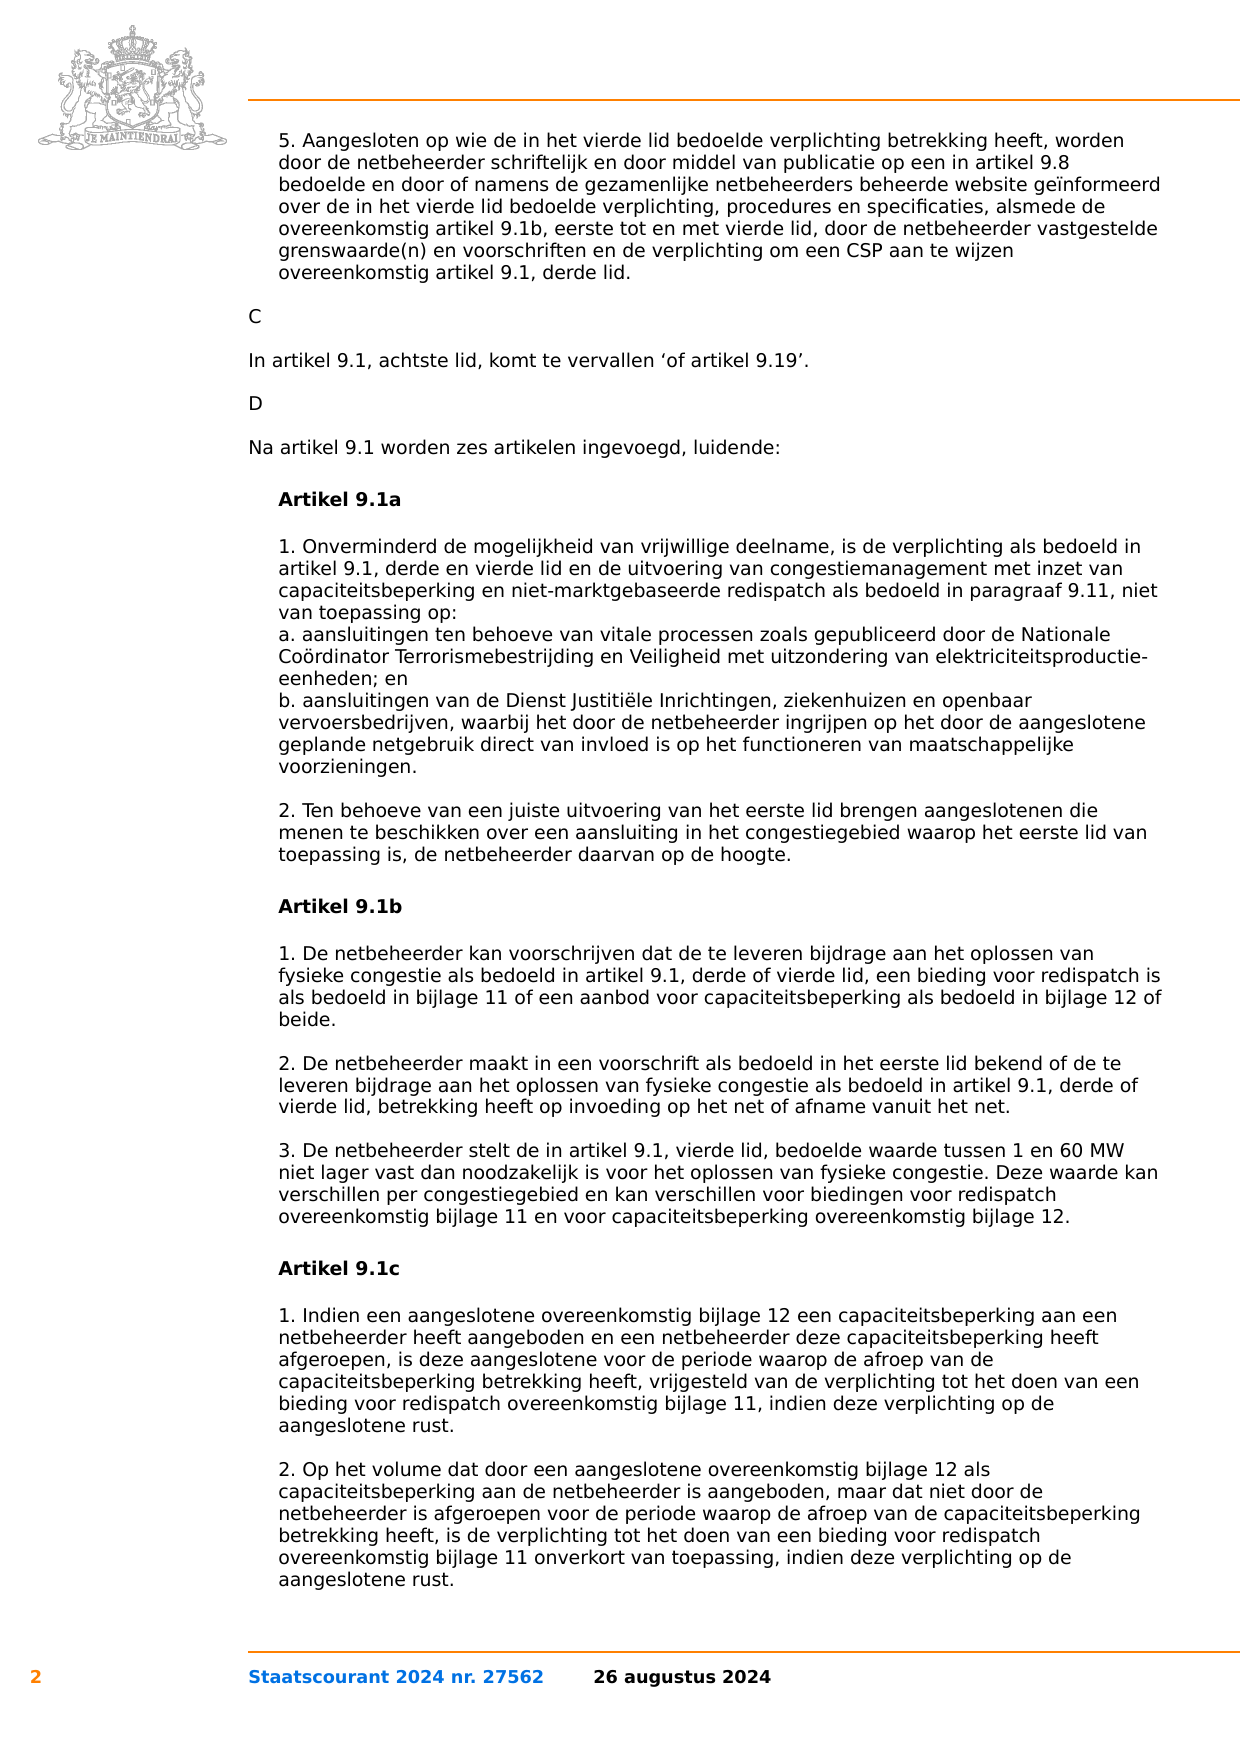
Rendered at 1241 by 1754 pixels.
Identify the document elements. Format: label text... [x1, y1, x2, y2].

text In artikel 9.1, achtste lid, komt te vervallen ‘of artikel 9.19’. [248, 349, 1163, 371]
text b. aansluitingen van de Dienst Justitiële Inrichtingen, ziekenhuizen en openbaar vervoersbedrijven, waarbij het door de netbeheerder ingrijpen op het door de aangeslotene geplande netgebruik direct van invloed is op het functioneren van maatschappelijke voorzieningen. [278, 690, 1163, 778]
text 2. Ten behoeve van een juiste uitvoering van het eerste lid brengen aangeslotenen die menen te beschikken over een aansluiting in het congestiegebied waarop het eerste lid van toepassing is, de netbeheerder daarvan op de hoogte. [278, 800, 1163, 866]
text 1. Onverminderd de mogelijkheid van vrijwillige deelname, is de verplichting als bedoeld in artikel 9.1, derde en vierde lid en de uitvoering van congestiemanagement met inzet van capaciteitsbeperking en niet-marktgebaseerde redispatch als bedoeld in paragraaf 9.11, niet van toepassing op: [278, 536, 1163, 624]
subtitle Artikel 9.1b [278, 896, 1163, 918]
text a. aansluitingen ten behoeve van vitale processen zoals gepubliceerd door de Nationale Coördinator Terrorismebestrijding en Veiligheid met uitzondering van elektriciteitsproductie-eenheden; en [278, 624, 1163, 690]
text 2. De netbeheerder maakt in een voorschrift als bedoeld in het eerste lid bekend of de te leveren bijdrage aan het oplossen van fysieke congestie als bedoeld in artikel 9.1, derde of vierde lid, betrekking heeft op invoeding op het net of afname vanuit het net. [278, 1052, 1163, 1118]
text C [248, 306, 1163, 328]
text 1. De netbeheerder kan voorschrijven dat de te leveren bijdrage aan het oplossen van fysieke congestie als bedoeld in artikel 9.1, derde of vierde lid, een bieding voor redispatch is als bedoeld in bijlage 11 of een aanbod voor capaciteitsbeperking als bedoeld in bijlage 12 of beide. [278, 943, 1163, 1031]
text D [248, 393, 1163, 415]
text 2. Op het volume dat door een aangeslotene overeenkomstig bijlage 12 als capaciteitsbeperking aan de netbeheerder is aangeboden, maar dat niet door de netbeheerder is afgeroepen voor de periode waarop de afroep van de capaciteitsbeperking betrekking heeft, is de verplichting tot het doen van een bieding voor redispatch overeenkomstig bijlage 11 onverkort van toepassing, indien deze verplichting op de aangeslotene rust. [278, 1459, 1163, 1591]
text 5. Aangesloten op wie de in het vierde lid bedoelde verplichting betrekking heeft, worden door de netbeheerder schriftelijk en door middel van publicatie op een in artikel 9.8 bedoelde en door of namens de gezamenlijke netbeheerders beheerde website geïnformeerd over de in het vierde lid bedoelde verplichting, procedures en specificaties, alsmede de overeenkomstig artikel 9.1b, eerste tot en met vierde lid, door de netbeheerder vastgestelde grenswaarde(n) en voorschriften en de verplichting om een CSP aan te wijzen overeenkomstig artikel 9.1, derde lid. [278, 130, 1163, 284]
picture [38, 25, 227, 150]
text 3. De netbeheerder stelt de in artikel 9.1, vierde lid, bedoelde waarde tussen 1 en 60 MW niet lager vast dan noodzakelijk is voor het oplossen van fysieke congestie. Deze waarde kan verschillen per congestiegebied en kan verschillen voor biedingen voor redispatch overeenkomstig bijlage 11 en voor capaciteitsbeperking overeenkomstig bijlage 12. [278, 1140, 1163, 1228]
text Na artikel 9.1 worden zes artikelen ingevoegd, luidende: [248, 437, 1163, 459]
subtitle Artikel 9.1a [278, 489, 1163, 511]
subtitle Artikel 9.1c [278, 1258, 1163, 1280]
text 1. Indien een aangeslotene overeenkomstig bijlage 12 een capaciteitsbeperking aan een netbeheerder heeft aangeboden en een netbeheerder deze capaciteitsbeperking heeft afgeroepen, is deze aangeslotene voor de periode waarop de afroep van de capaciteitsbeperking betrekking heeft, vrijgesteld van de verplichting tot het doen van een bieding voor redispatch overeenkomstig bijlage 11, indien deze verplichting op de aangeslotene rust. [278, 1305, 1163, 1437]
